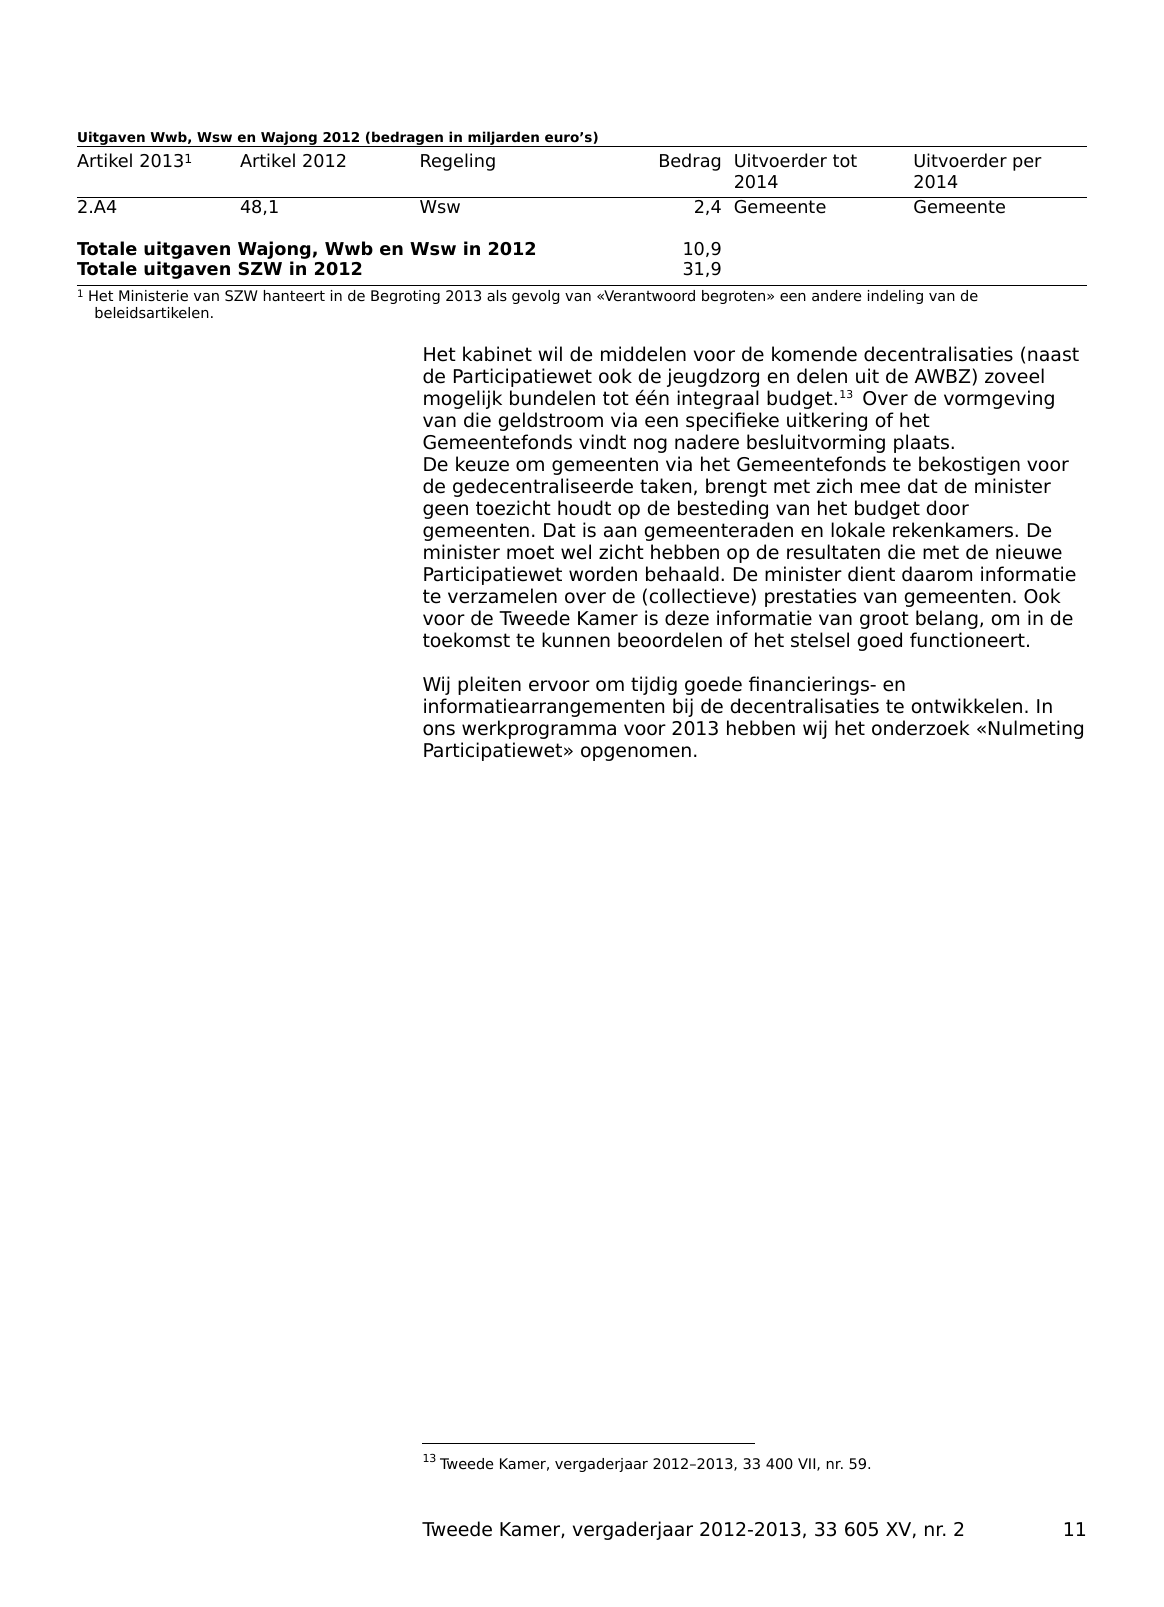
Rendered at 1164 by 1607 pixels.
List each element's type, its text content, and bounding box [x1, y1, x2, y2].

text Het kabinet wil de middelen voor de komende decentralisaties (naast de Participatiewet ook de jeugdzorg en delen uit de AWBZ) zoveel mogelijk bundelen tot één integraal budget. Over de vormgeving van die geldstroom via een specifieke uitkering of het Gemeentefonds vindt nog nadere besluitvorming plaats. [422, 344, 1087, 454]
table_cell Artikel 2012 [234, 147, 413, 197]
table_cell [593, 218, 727, 238]
table_cell Totale uitgaven SZW in 2012 [77, 259, 593, 284]
table_cell Uitvoerder tot 2014 [728, 147, 907, 197]
table_cell 48,1 [234, 198, 413, 218]
table_cell [413, 218, 593, 238]
table_cell [728, 239, 907, 259]
table_cell Bedrag [593, 147, 727, 197]
table_cell [728, 218, 907, 238]
table_cell 10,9 [593, 239, 727, 259]
table_cell Totale uitgaven Wajong, Wwb en Wsw in 2012 [77, 239, 593, 259]
table_cell Gemeente [728, 198, 907, 218]
table_cell 2,4 [593, 198, 727, 218]
table_header Uitgaven Wwb, Wsw en Wajong 2012 (bedragen in miljarden euro’s) [77, 130, 1087, 146]
table_cell Wsw [413, 198, 593, 218]
table_cell [234, 218, 413, 238]
table_cell Gemeente [907, 198, 1087, 218]
table_cell Artikel 20131 [77, 147, 234, 197]
text Tweede Kamer, vergaderjaar 2012–2013, 33 400 VII, nr. 59. [422, 1452, 1087, 1474]
table_cell [907, 239, 1087, 259]
table_cell 31,9 [593, 259, 727, 284]
text Wij pleiten ervoor om tijdig goede financierings- en informatiearrangementen bij de decentralisaties te ontwikkelen. In ons werkprogramma voor 2013 hebben wij het onderzoek «Nulmeting Participatiewet» opgenomen. [422, 674, 1087, 762]
table_cell [728, 259, 907, 284]
text De keuze om gemeenten via het Gemeentefonds te bekostigen voor de gedecentraliseerde taken, brengt met zich mee dat de minister geen toezicht houdt op de besteding van het budget door gemeenten. Dat is aan gemeenteraden en lokale rekenkamers. De minister moet wel zicht hebben op de resultaten die met de nieuwe Participatiewet worden behaald. De minister dient daarom informatie te verzamelen over de (collectieve) prestaties van gemeenten. Ook voor de Tweede Kamer is deze informatie van groot belang, om in de toekomst te kunnen beoordelen of het stelsel goed functioneert. [422, 454, 1087, 652]
table_cell Regeling [413, 147, 593, 197]
table_cell 1 Het Ministerie van SZW hanteert in de Begroting 2013 als gevolg van «Verantwoord begroten» een andere indeling van de beleidsartikelen. [77, 286, 1087, 322]
table_cell [77, 218, 234, 238]
table_cell 2.A4 [77, 198, 234, 218]
table_cell [907, 218, 1087, 238]
table_cell Uitvoerder per 2014 [907, 147, 1087, 197]
table_cell [907, 259, 1087, 284]
